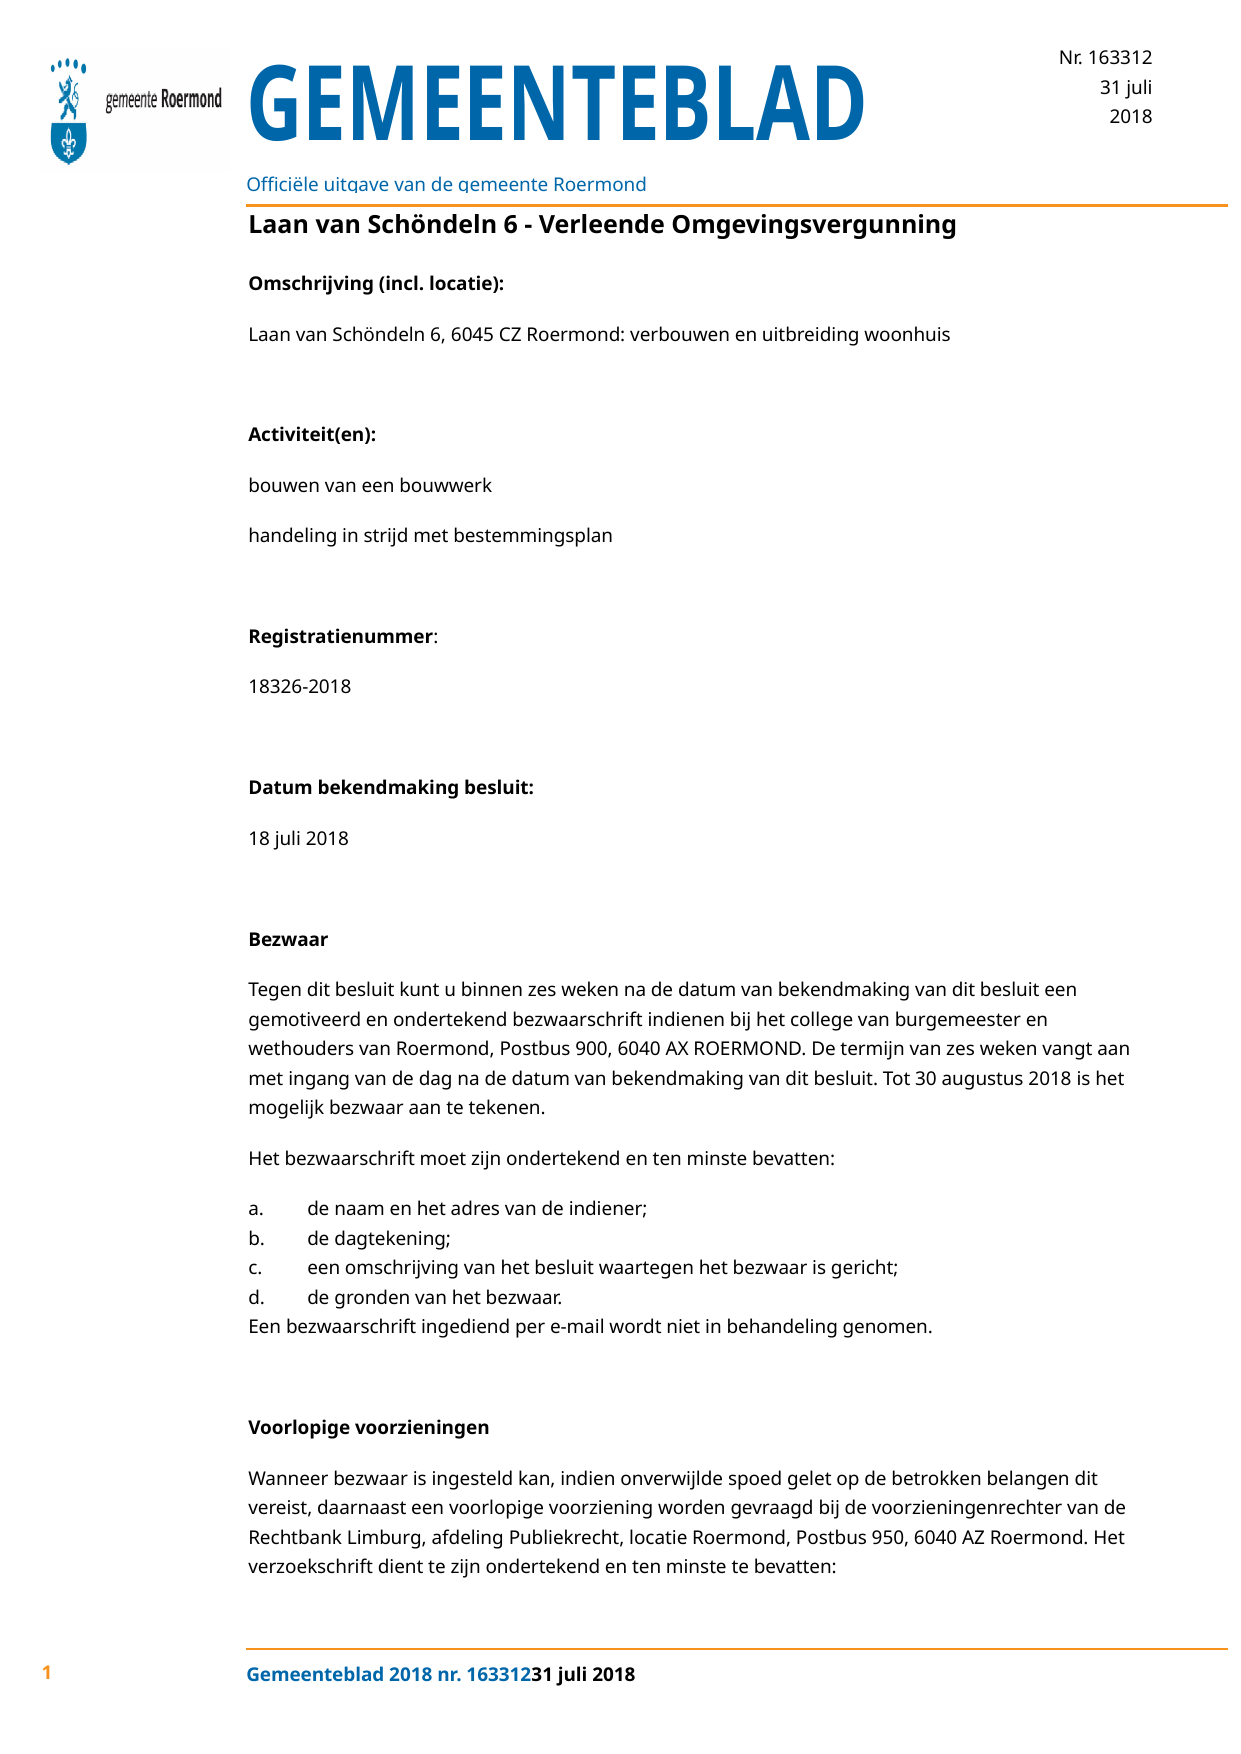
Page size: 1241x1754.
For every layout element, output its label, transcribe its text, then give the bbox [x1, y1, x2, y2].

picture [41, 47, 231, 172]
text bouwen van een bouwwerk [248, 472, 1152, 498]
text handeling in strijd met bestemmingsplan [248, 522, 1152, 548]
text Registratienummer: [248, 623, 1152, 649]
text Laan van Schöndeln 6, 6045 CZ Roermond: verbouwen en uitbreiding woonhuis [248, 321, 1152, 346]
text Bezwaar [248, 926, 1152, 951]
text Laan van Schöndeln 6 - Verleende Omgevingsvergunning [248, 207, 1152, 241]
text 18326-2018 [248, 674, 1152, 699]
text Voorlopige voorzieningen [248, 1414, 1152, 1440]
text Het bezwaarschrift moet zijn ondertekend en ten minste bevatten: [248, 1145, 1152, 1171]
text Tegen dit besluit kunt u binnen zes weken na de datum van bekendmaking van dit besluit een gemotiveerd en ondertekend bezwaarschrift indienen bij het college van burgemeester en wethouders van Roermond, Postbus 900, 6040 AX ROERMOND. De termijn van zes weken vangt aan met ingang van de dag na de datum van bekendmaking van dit besluit. Tot 30 augustus 2018 is het mogelijk bezwaar aan te tekenen. [248, 976, 1152, 1120]
text Activiteit(en): [248, 422, 1152, 447]
text 18 juli 2018 [248, 825, 1152, 851]
list de naam en het adres van de indiener; [248, 1195, 1152, 1221]
list de dagtekening; [248, 1225, 1152, 1251]
text Een bezwaarschrift ingediend per e-mail wordt niet in behandeling genomen. [248, 1314, 1152, 1339]
text Wanneer bezwaar is ingesteld kan, indien onverwijlde spoed gelet op de betrokken belangen dit vereist, daarnaast een voorlopige voorziening worden gevraagd bij de voorzieningenrechter van de Rechtbank Limburg, afdeling Publiekrecht, locatie Roermond, Postbus 950, 6040 AZ Roermond. Het verzoekschrift dient te zijn ondertekend en ten minste te bevatten: [248, 1465, 1152, 1579]
text Datum bekendmaking besluit: [248, 774, 1152, 800]
list de gronden van het bezwaar. [248, 1284, 1152, 1310]
text Omschrijving (incl. locatie): [248, 270, 1152, 296]
list een omschrijving van het besluit waartegen het bezwaar is gericht; [248, 1254, 1152, 1280]
